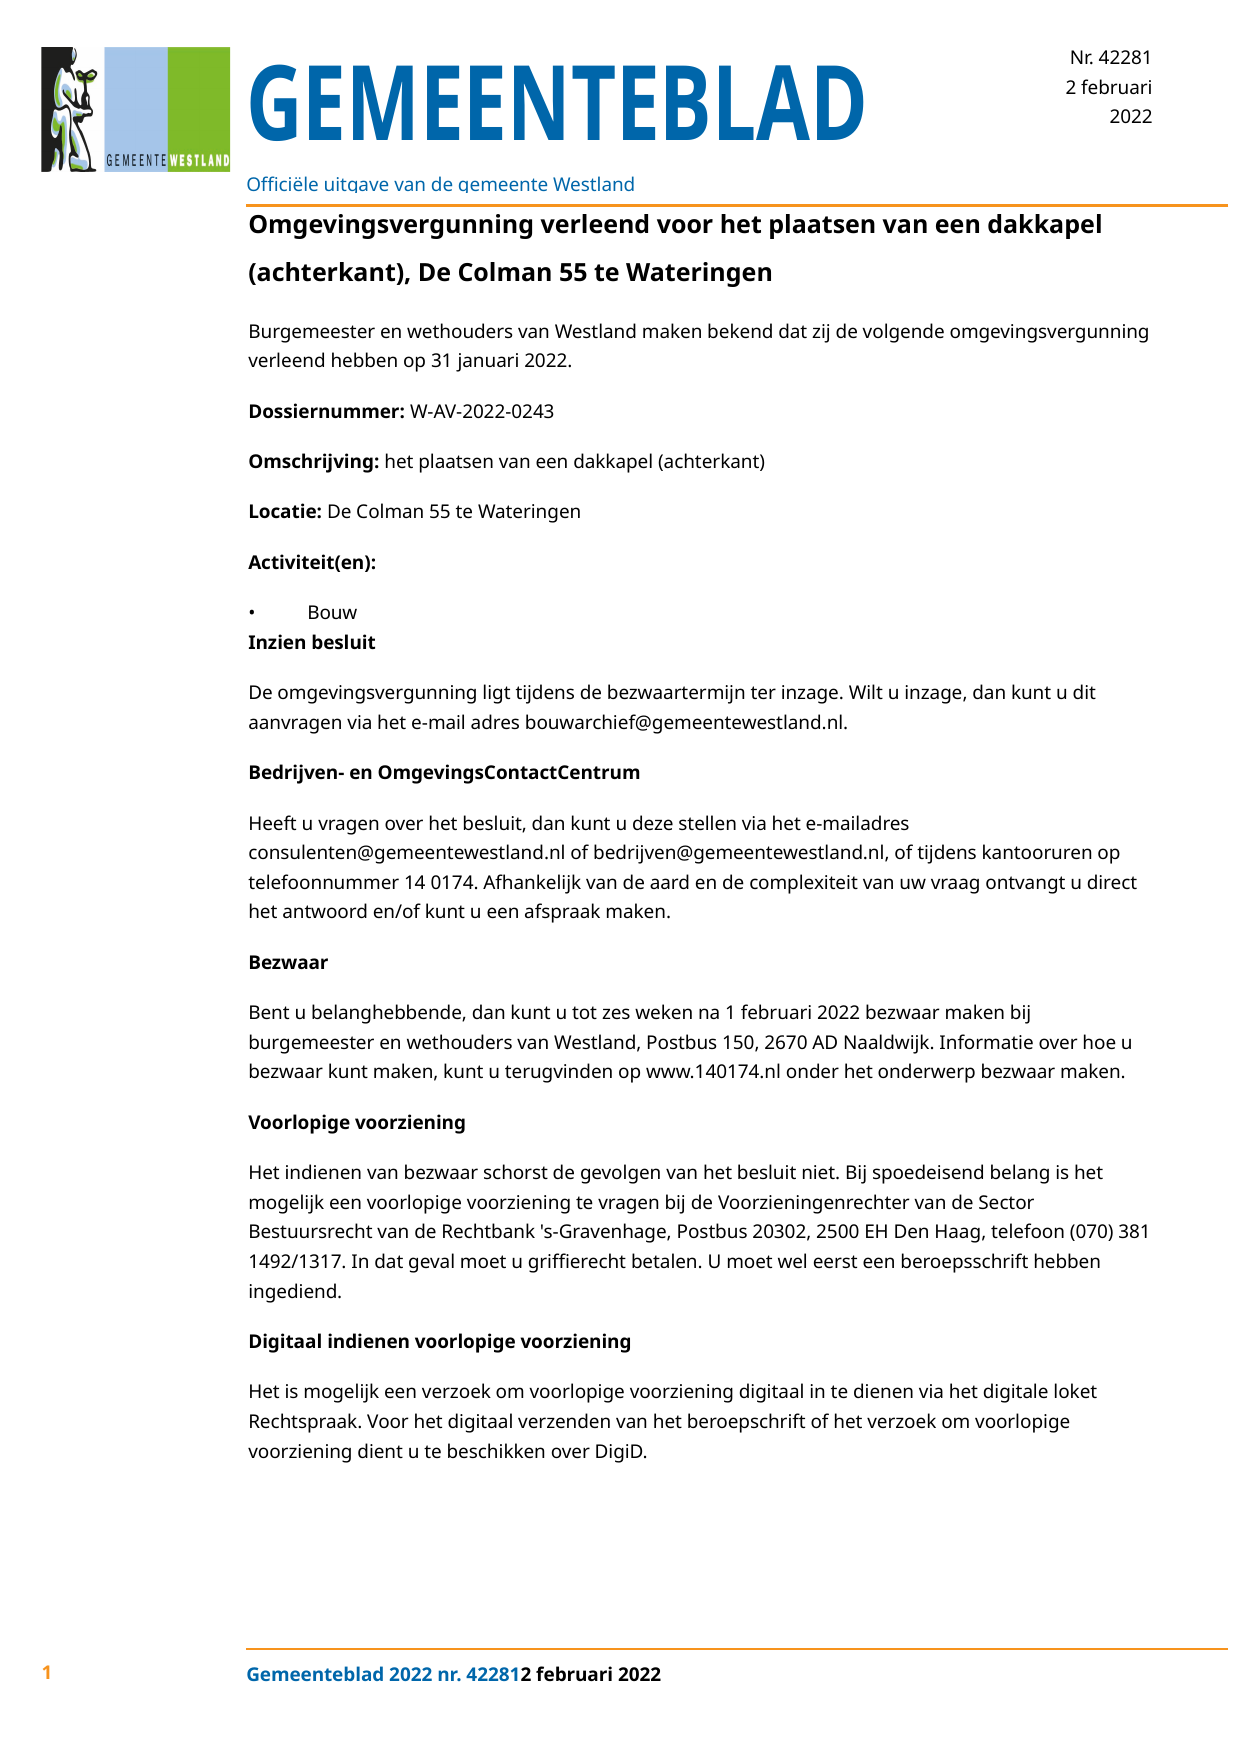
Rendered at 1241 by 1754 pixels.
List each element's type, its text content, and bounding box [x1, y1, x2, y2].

text Bezwaar [248, 949, 1152, 975]
text Voorlopige voorziening [248, 1109, 1152, 1135]
text Het is mogelijk een verzoek om voorlopige voorziening digitaal in te dienen via het digitale loket Rechtspraak. Voor het digitaal verzenden van het beroepschrift of het verzoek om voorlopige voorziening dient u te beschikken over DigiD. [248, 1379, 1152, 1464]
text Heeft u vragen over het besluit, dan kunt u deze stellen via het e-mailadres consulenten@gemeentewestland.nl of bedrijven@gemeentewestland.nl, of tijdens kantooruren op telefoonnummer 14 0174. Afhankelijk van de aard en de complexiteit van uw vraag ontvangt u direct het antwoord en/of kunt u een afspraak maken. [248, 810, 1152, 924]
text Dossiernummer: W-AV-2022-0243 [248, 398, 1152, 424]
text Digitaal indienen voorlopige voorziening [248, 1328, 1152, 1354]
text Bent u belanghebbende, dan kunt u tot zes weken na 1 februari 2022 bezwaar maken bij burgemeester en wethouders van Westland, Postbus 150, 2670 AD Naaldwijk. Informatie over hoe u bezwaar kunt maken, kunt u terugvinden op www.140174.nl onder het onderwerp bezwaar maken. [248, 999, 1152, 1084]
text Bedrijven- en OmgevingsContactCentrum [248, 759, 1152, 785]
text Locatie: De Colman 55 te Wateringen [248, 499, 1152, 524]
text De omgevingsvergunning ligt tijdens de bezwaartermijn ter inzage. Wilt u inzage, dan kunt u dit aanvragen via het e-mail adres bouwarchief@gemeentewestland.nl. [248, 679, 1152, 735]
text Omschrijving: het plaatsen van een dakkapel (achterkant) [248, 448, 1152, 474]
list Bouw [248, 599, 1152, 625]
text Activiteit(en): [248, 549, 1152, 575]
text Het indienen van bezwaar schorst de gevolgen van het besluit niet. Bij spoedeisend belang is het mogelijk een voorlopige voorziening te vragen bij de Voorzieningenrechter van de Sector Bestuursrecht van de Rechtbank 's-Gravenhage, Postbus 20302, 2500 EH Den Haag, telefoon (070) 381 1492/1317. In dat geval moet u griffierecht betalen. U moet wel eerst een beroepsschrift hebben ingediend. [248, 1159, 1152, 1304]
text Inzien besluit [248, 629, 1152, 655]
picture [41, 47, 231, 172]
text Burgemeester en wethouders van Westland maken bekend dat zij de volgende omgevingsvergunning verleend hebben op 31 januari 2022. [248, 318, 1152, 373]
text Omgevingsvergunning verleend voor het plaatsen van een dakkapel (achterkant), De Colman 55 te Wateringen [248, 207, 1152, 288]
